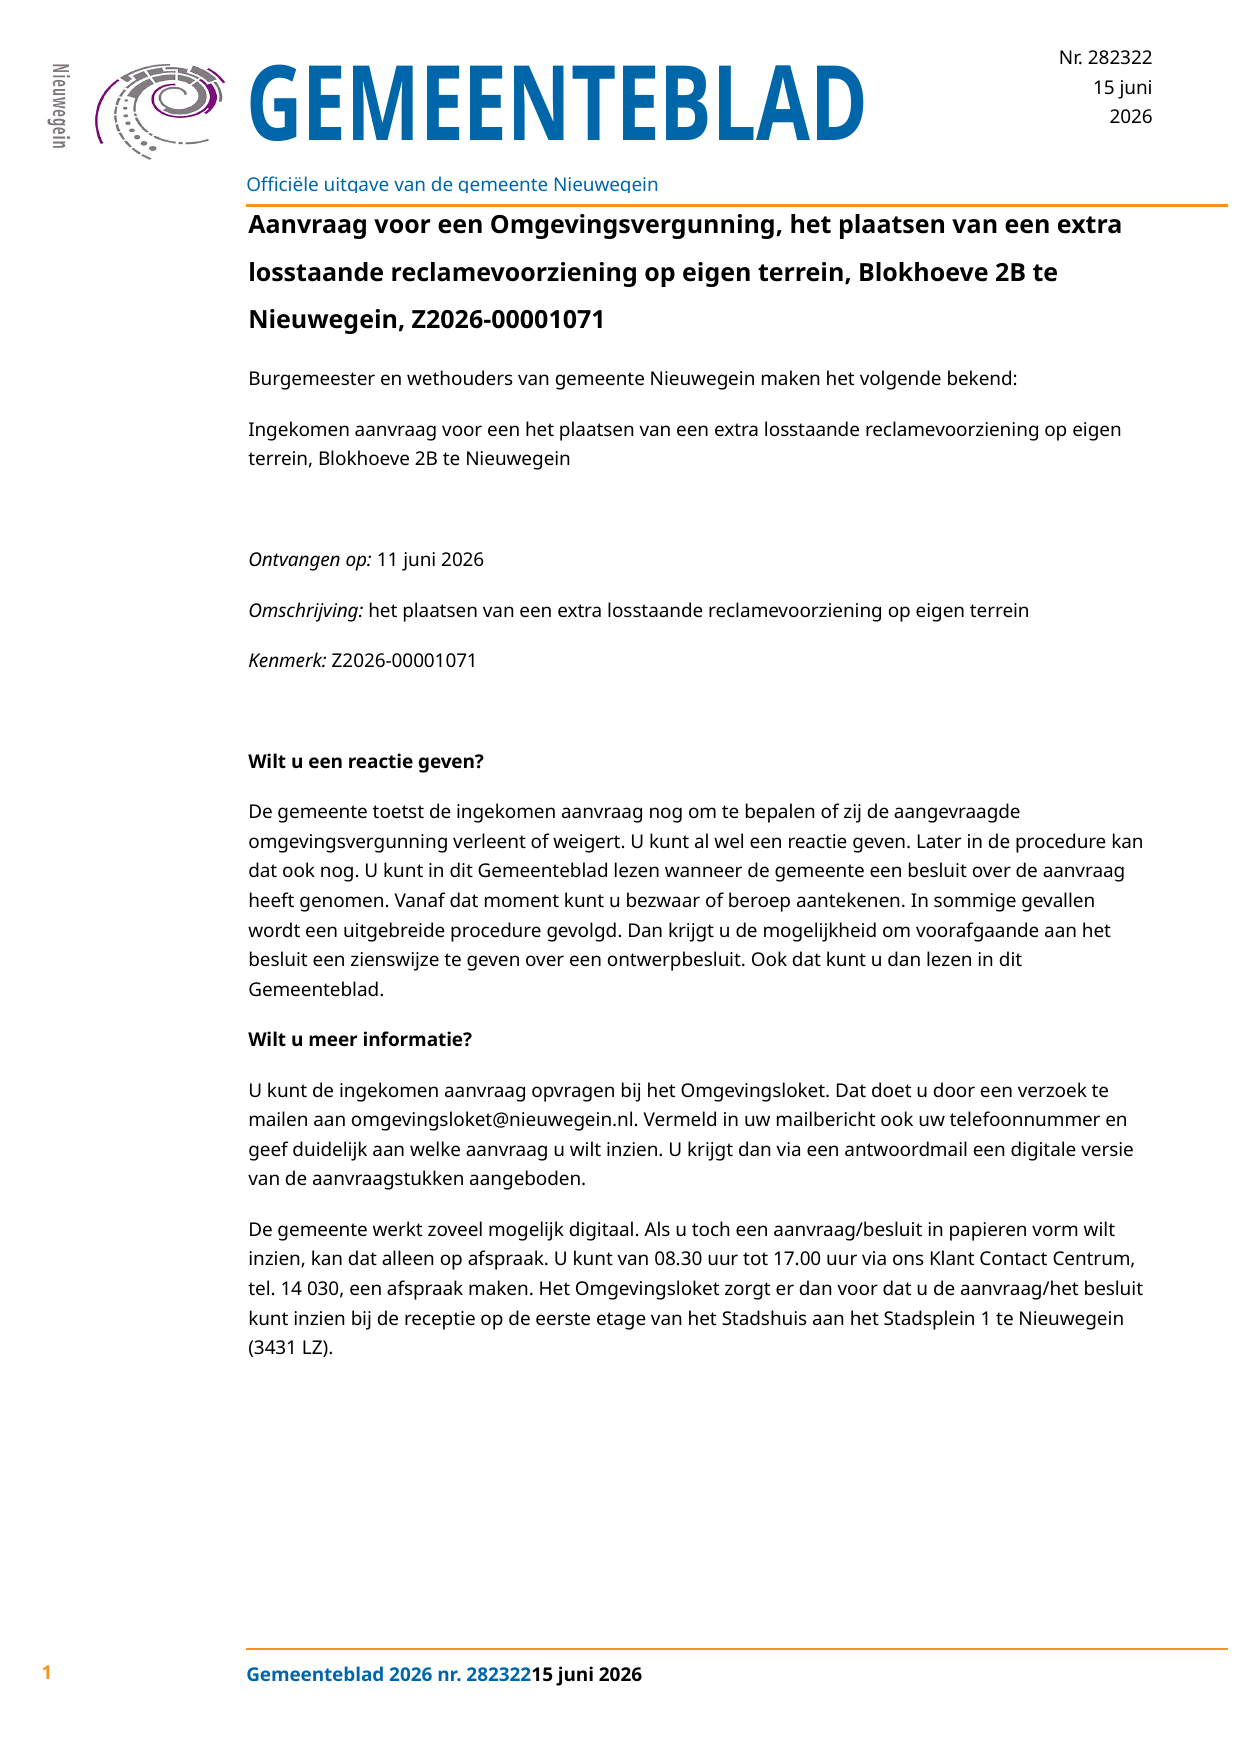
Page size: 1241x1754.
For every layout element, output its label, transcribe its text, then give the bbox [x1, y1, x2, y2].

text Kenmerk: Z2026-00001071 [248, 647, 1152, 673]
text Ontvangen op: 11 juni 2026 [248, 546, 1152, 572]
picture [41, 47, 231, 172]
text U kunt de ingekomen aanvraag opvragen bij het Omgevingsloket. Dat doet u door een verzoek te mailen aan omgevingsloket@nieuwegein.nl. Vermeld in uw mailbericht ook uw telefoonnummer en geef duidelijk aan welke aanvraag u wilt inzien. U krijgt dan via een antwoordmail een digitale versie van de aanvraagstukken aangeboden. [248, 1077, 1152, 1191]
text Wilt u een reactie geven? [248, 748, 1152, 774]
text Burgemeester en wethouders van gemeente Nieuwegein maken het volgende bekend: [248, 366, 1152, 391]
text Aanvraag voor een Omgevingsvergunning, het plaatsen van een extra losstaande reclamevoorziening op eigen terrein, Blokhoeve 2B te Nieuwegein, Z2026-00001071 [248, 207, 1152, 336]
text Wilt u meer informatie? [248, 1026, 1152, 1052]
text Ingekomen aanvraag voor een het plaatsen van een extra losstaande reclamevoorziening op eigen terrein, Blokhoeve 2B te Nieuwegein [248, 416, 1152, 471]
text De gemeente toetst de ingekomen aanvraag nog om te bepalen of zij de aangevraagde omgevingsvergunning verleent of weigert. U kunt al wel een reactie geven. Later in de procedure kan dat ook nog. U kunt in dit Gemeenteblad lezen wanneer de gemeente een besluit over de aanvraag heeft genomen. Vanaf dat moment kunt u bezwaar of beroep aantekenen. In sommige gevallen wordt een uitgebreide procedure gevolgd. Dan krijgt u de mogelijkheid om voorafgaande aan het besluit een zienswijze te geven over een ontwerpbesluit. Ook dat kunt u dan lezen in dit Gemeenteblad. [248, 798, 1152, 1002]
text De gemeente werkt zoveel mogelijk digitaal. Als u toch een aanvraag/besluit in papieren vorm wilt inzien, kan dat alleen op afspraak. U kunt van 08.30 uur tot 17.00 uur via ons Klant Contact Centrum, tel. 14 030, een afspraak maken. Het Omgevingsloket zorgt er dan voor dat u de aanvraag/het besluit kunt inzien bij de receptie op de eerste etage van het Stadshuis aan het Stadsplein 1 te Nieuwegein (3431 LZ). [248, 1216, 1152, 1360]
text Omschrijving: het plaatsen van een extra losstaande reclamevoorziening op eigen terrein [248, 597, 1152, 622]
